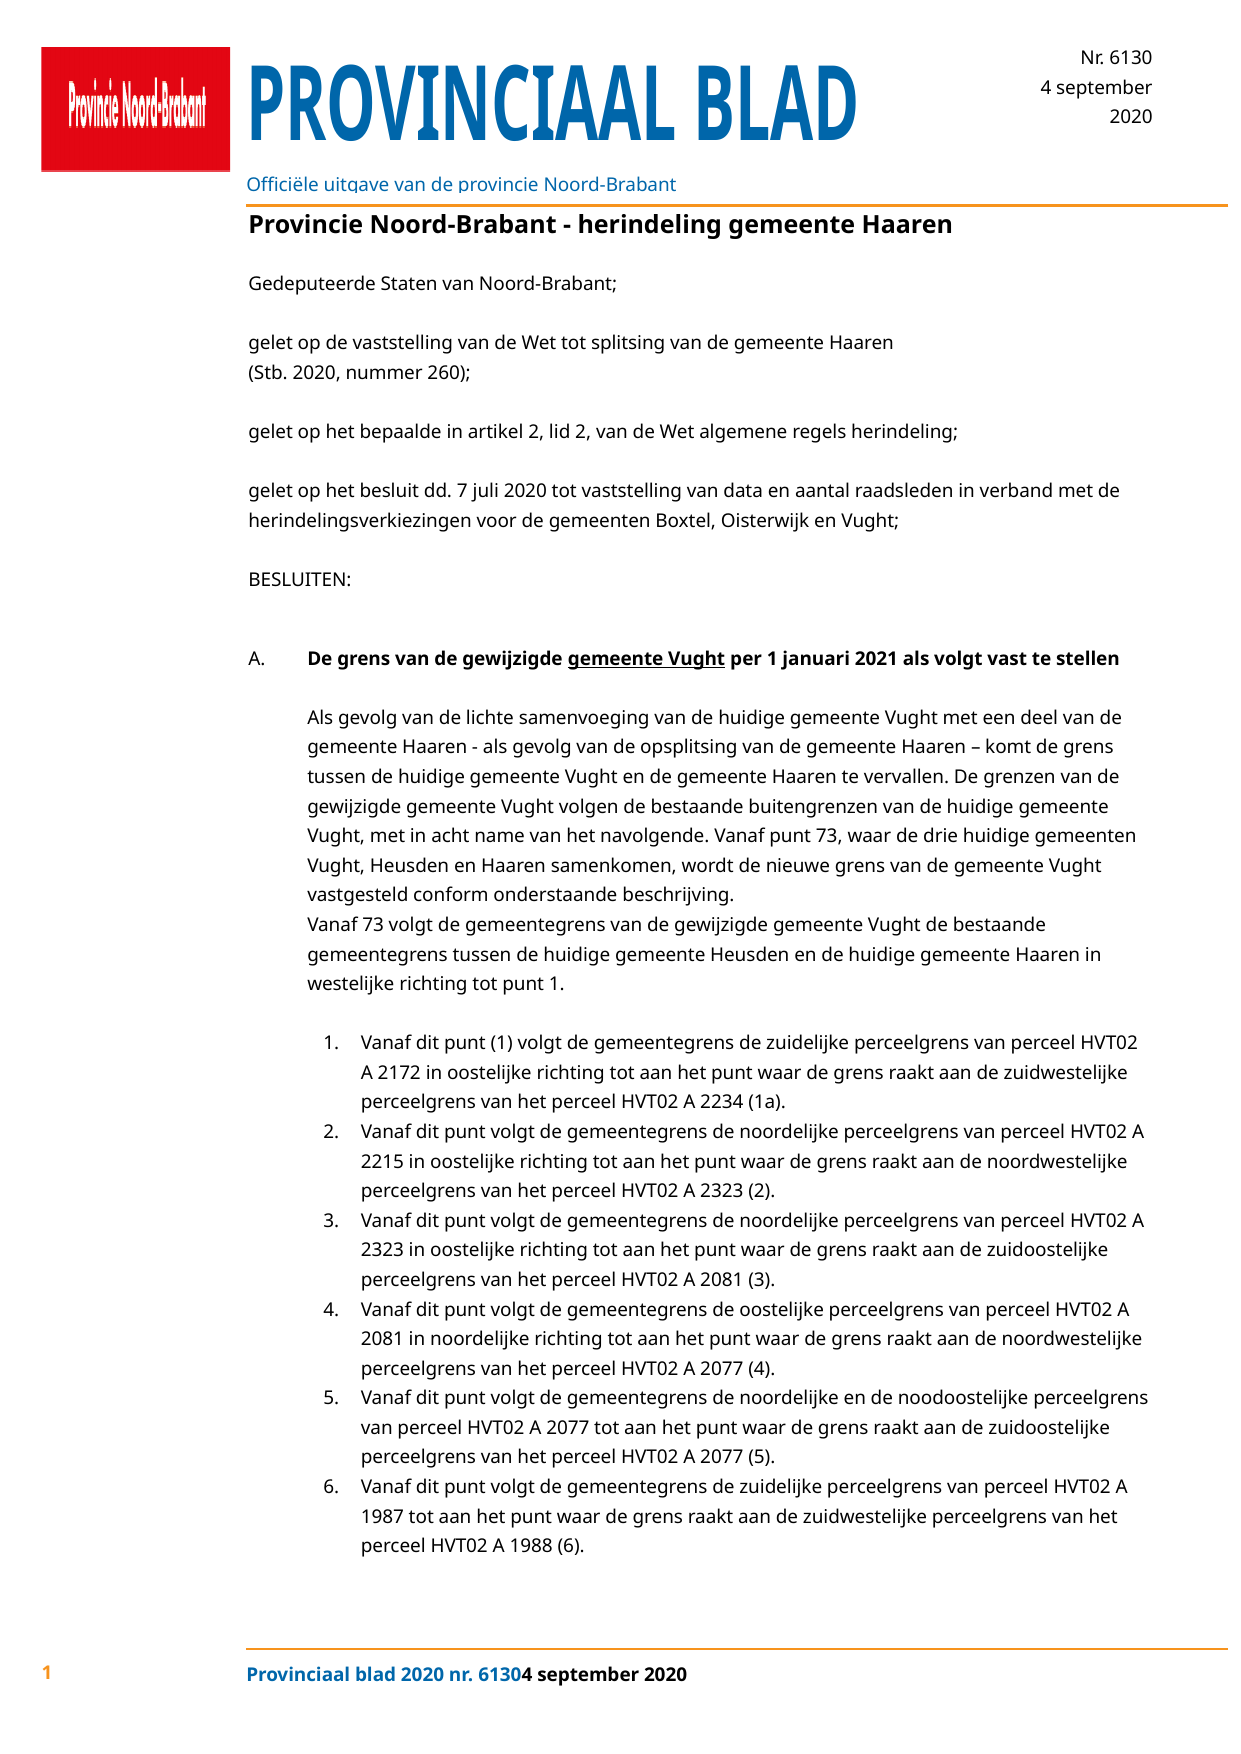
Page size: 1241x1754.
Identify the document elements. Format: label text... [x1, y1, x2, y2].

text BESLUITEN: [248, 566, 1152, 592]
text Gedeputeerde Staten van Noord-Brabant; [248, 270, 1152, 296]
list Vanaf dit punt volgt de gemeentegrens de noordelijke perceelgrens van perceel HVT02 A 2215 in oostelijke richting tot aan het punt waar de grens raakt aan de noordwestelijke perceelgrens van het perceel HVT02 A 2323 (2). [323, 1118, 1152, 1203]
list Vanaf dit punt volgt de gemeentegrens de noordelijke en de noodoostelijke perceelgrens van perceel HVT02 A 2077 tot aan het punt waar de grens raakt aan de zuidoostelijke perceelgrens van het perceel HVT02 A 2077 (5). [323, 1384, 1152, 1469]
list Vanaf dit punt (1) volgt de gemeentegrens de zuidelijke perceelgrens van perceel HVT02 A 2172 in oostelijke richting tot aan het punt waar de grens raakt aan de zuidwestelijke perceelgrens van het perceel HVT02 A 2234 (1a). [323, 1029, 1152, 1114]
picture [41, 47, 231, 172]
list Vanaf dit punt volgt de gemeentegrens de noordelijke perceelgrens van perceel HVT02 A 2323 in oostelijke richting tot aan het punt waar de grens raakt aan de zuidoostelijke perceelgrens van het perceel HVT02 A 2081 (3). [323, 1207, 1152, 1292]
list Vanaf dit punt volgt de gemeentegrens de zuidelijke perceelgrens van perceel HVT02 A 1987 tot aan het punt waar de grens raakt aan de zuidwestelijke perceelgrens van het perceel HVT02 A 1988 (6). [323, 1473, 1152, 1558]
text gelet op de vaststelling van de Wet tot splitsing van de gemeente Haaren [248, 329, 1152, 355]
list Vanaf dit punt volgt de gemeentegrens de oostelijke perceelgrens van perceel HVT02 A 2081 in noordelijke richting tot aan het punt waar de grens raakt aan de noordwestelijke perceelgrens van het perceel HVT02 A 2077 (4). [323, 1296, 1152, 1381]
list De grens van de gewijzigde gemeente Vught per 1 januari 2021 als volgt vast te stellen [248, 645, 1152, 671]
text (Stb. 2020, nummer 260); [248, 359, 1152, 385]
text gelet op het besluit dd. 7 juli 2020 tot vaststelling van data en aantal raadsleden in verband met de herindelingsverkiezingen voor de gemeenten Boxtel, Oisterwijk en Vught; [248, 477, 1152, 533]
text Provincie Noord-Brabant - herindeling gemeente Haaren [248, 207, 1152, 241]
text gelet op het bepaalde in artikel 2, lid 2, van de Wet algemene regels herindeling; [248, 418, 1152, 444]
list Vanaf 73 volgt de gemeentegrens van de gewijzigde gemeente Vught de bestaande gemeentegrens tussen de huidige gemeente Heusden en de huidige gemeente Haaren in westelijke richting tot punt 1. [248, 911, 1152, 996]
list Als gevolg van de lichte samenvoeging van de huidige gemeente Vught met een deel van de gemeente Haaren - als gevolg van de opsplitsing van de gemeente Haaren – komt de grens tussen de huidige gemeente Vught en de gemeente Haaren te vervallen. De grenzen van de gewijzigde gemeente Vught volgen de bestaande buitengrenzen van de huidige gemeente Vught, met in acht name van het navolgende. Vanaf punt 73, waar de drie huidige gemeenten Vught, Heusden en Haaren samenkomen, wordt de nieuwe grens van de gemeente Vught vastgesteld conform onderstaande beschrijving. [248, 704, 1152, 907]
